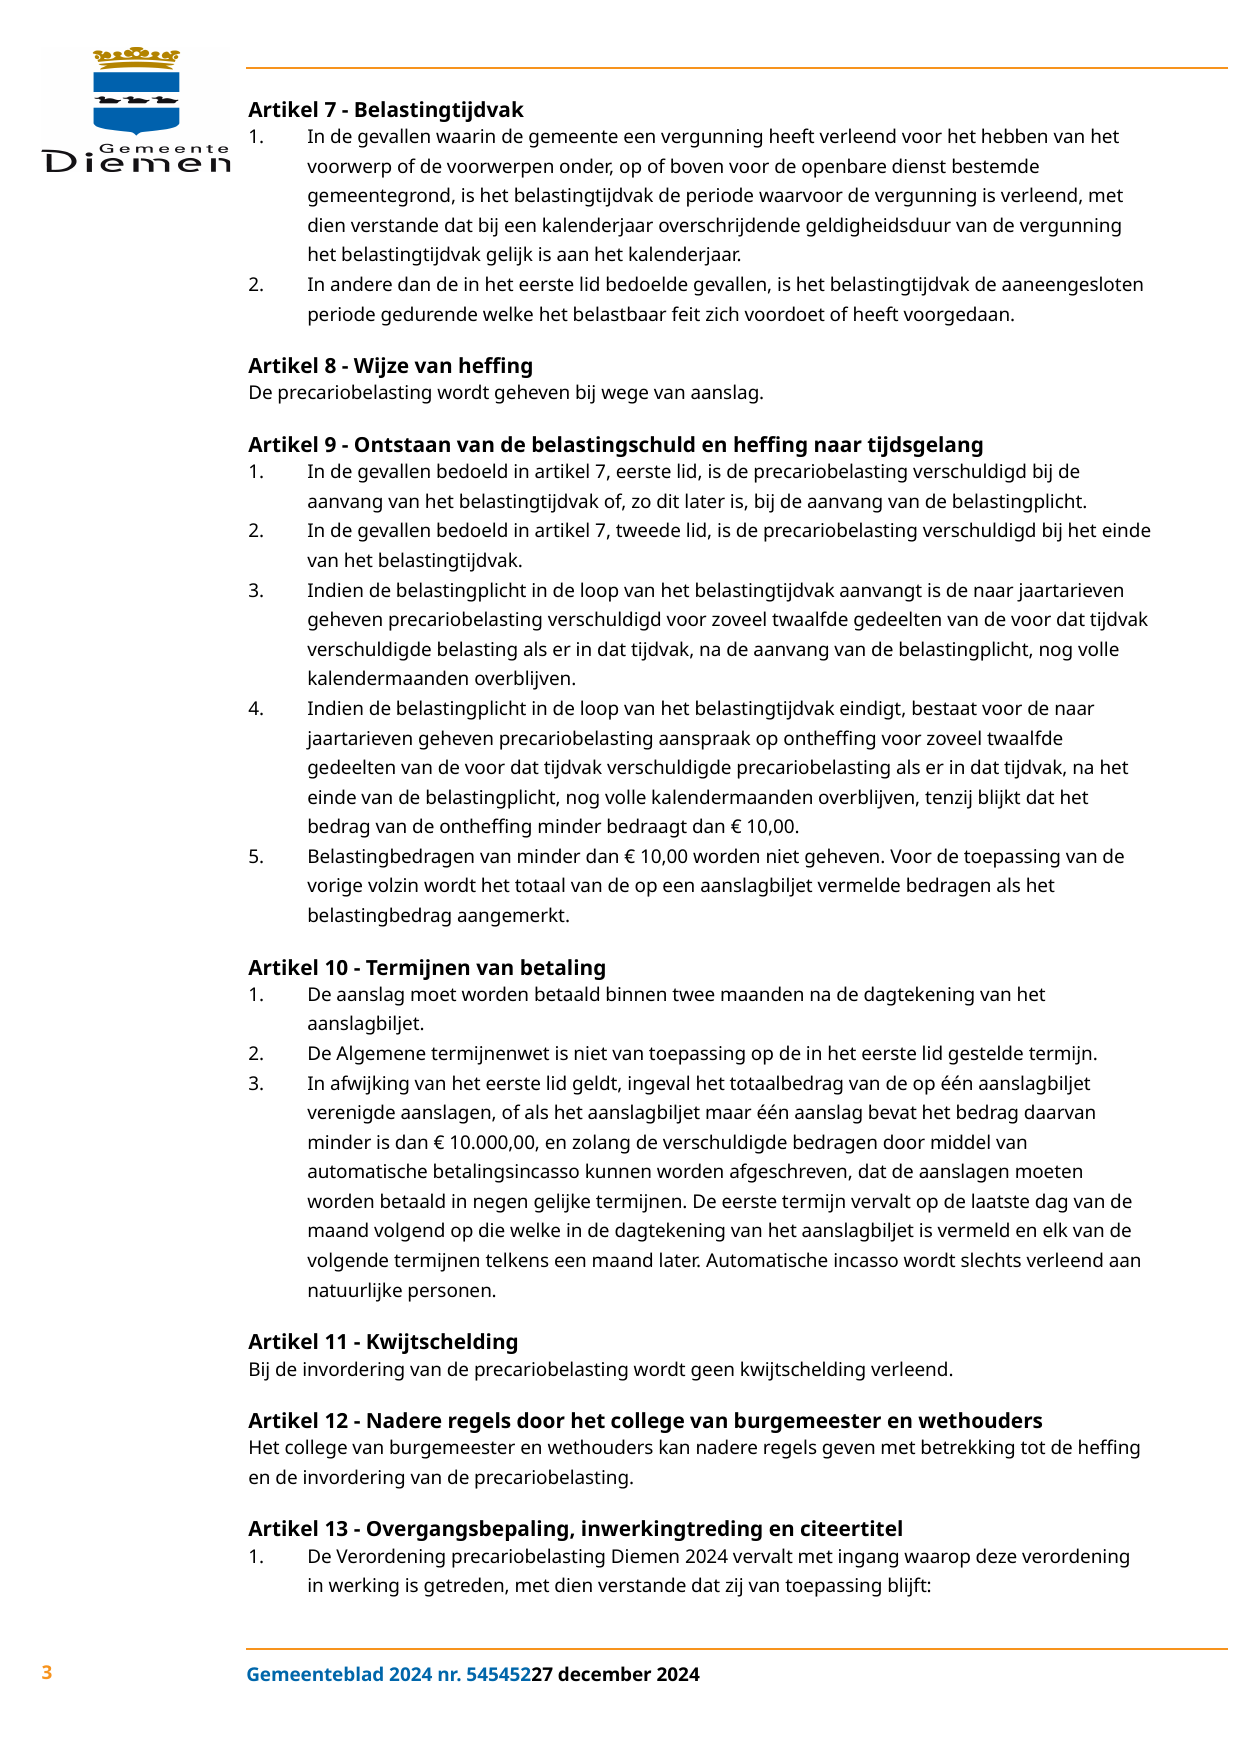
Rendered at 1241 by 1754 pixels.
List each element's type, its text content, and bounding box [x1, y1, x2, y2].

text Artikel 10 - Termijnen van betaling [248, 953, 1152, 981]
text De precariobelasting wordt geheven bij wege van aanslag. [248, 379, 1152, 405]
text Artikel 8 - Wijze van heffing [248, 351, 1152, 379]
list De Algemene termijnenwet is niet van toepassing op de in het eerste lid gestelde termijn. [248, 1040, 1152, 1066]
list De Verordening precariobelasting Diemen 2024 vervalt met ingang waarop deze verordening in werking is getreden, met dien verstande dat zij van toepassing blijft: [248, 1543, 1152, 1598]
list Indien de belastingplicht in de loop van het belastingtijdvak eindigt, bestaat voor de naar jaartarieven geheven precariobelasting aanspraak op ontheffing voor zoveel twaalfde gedeelten van de voor dat tijdvak verschuldigde precariobelasting als er in dat tijdvak, na het einde van de belastingplicht, nog volle kalendermaanden overblijven, tenzij blijkt dat het bedrag van de ontheffing minder bedraagt dan € 10,00. [248, 695, 1152, 839]
list In afwijking van het eerste lid geldt, ingeval het totaalbedrag van de op één aanslagbiljet verenigde aanslagen, of als het aanslagbiljet maar één aanslag bevat het bedrag daarvan minder is dan € 10.000,00, en zolang de verschuldigde bedragen door middel van automatische betalingsincasso kunnen worden afgeschreven, dat de aanslagen moeten worden betaald in negen gelijke termijnen. De eerste termijn vervalt op de laatste dag van de maand volgend op die welke in de dagtekening van het aanslagbiljet is vermeld en elk van de volgende termijnen telkens een maand later. Automatische incasso wordt slechts verleend aan natuurlijke personen. [248, 1070, 1152, 1303]
list De aanslag moet worden betaald binnen twee maanden na de dagtekening van het aanslagbiljet. [248, 981, 1152, 1036]
list Indien de belastingplicht in de loop van het belastingtijdvak aanvangt is de naar jaartarieven geheven precariobelasting verschuldigd voor zoveel twaalfde gedeelten van de voor dat tijdvak verschuldigde belasting als er in dat tijdvak, na de aanvang van de belastingplicht, nog volle kalendermaanden overblijven. [248, 577, 1152, 691]
list In de gevallen bedoeld in artikel 7, eerste lid, is de precariobelasting verschuldigd bij de aanvang van het belastingtijdvak of, zo dit later is, bij de aanvang van de belastingplicht. [248, 458, 1152, 514]
text Het college van burgemeester en wethouders kan nadere regels geven met betrekking tot de heffing en de invordering van de precariobelasting. [248, 1434, 1152, 1490]
text Artikel 12 - Nadere regels door het college van burgemeester en wethouders [248, 1406, 1152, 1434]
picture [41, 47, 231, 172]
text Artikel 13 - Overgangsbepaling, inwerkingtreding en citeertitel [248, 1514, 1152, 1543]
list In de gevallen waarin de gemeente een vergunning heeft verleend voor het hebben van het voorwerp of de voorwerpen onder, op of boven voor de openbare dienst bestemde gemeentegrond, is het belastingtijdvak de periode waarvoor de vergunning is verleend, met dien verstande dat bij een kalenderjaar overschrijdende geldigheidsduur van de vergunning het belastingtijdvak gelijk is aan het kalenderjaar. [248, 123, 1152, 267]
text Artikel 7 - Belastingtijdvak [248, 95, 1152, 123]
list Belastingbedragen van minder dan € 10,00 worden niet geheven. Voor de toepassing van de vorige volzin wordt het totaal van de op een aanslagbiljet vermelde bedragen als het belastingbedrag aangemerkt. [248, 843, 1152, 928]
text Bij de invordering van de precariobelasting wordt geen kwijtschelding verleend. [248, 1356, 1152, 1381]
text Artikel 11 - Kwijtschelding [248, 1327, 1152, 1356]
text Artikel 9 - Ontstaan van de belastingschuld en heffing naar tijdsgelang [248, 430, 1152, 458]
list In andere dan de in het eerste lid bedoelde gevallen, is het belastingtijdvak de aaneengesloten periode gedurende welke het belastbaar feit zich voordoet of heeft voorgedaan. [248, 271, 1152, 326]
list In de gevallen bedoeld in artikel 7, tweede lid, is de precariobelasting verschuldigd bij het einde van het belastingtijdvak. [248, 518, 1152, 573]
